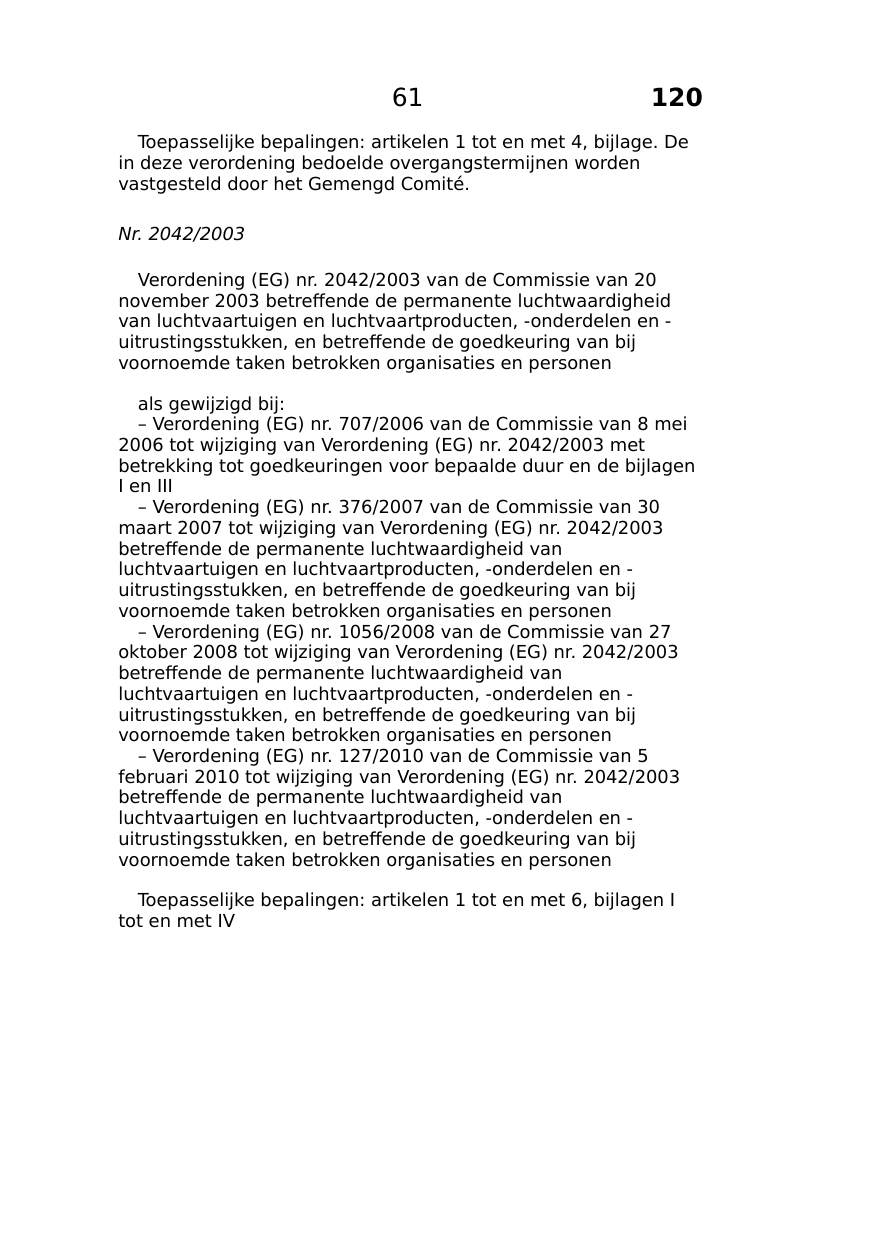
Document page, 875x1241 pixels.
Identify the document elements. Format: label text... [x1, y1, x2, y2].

subtitle Nr. 2042/2003 [118, 224, 703, 245]
text Toepasselijke bepalingen: artikelen 1 tot en met 6, bijlagen I tot en met IV [118, 890, 703, 932]
text – Verordening (EG) nr. 127/2010 van de Commissie van 5 februari 2010 tot wijziging van Verordening (EG) nr. 2042/2003 betreffende de permanente luchtwaardigheid van luchtvaartuigen en luchtvaartproducten, -onderdelen en -uitrustingsstukken, en betreffende de goedkeuring van bij voornoemde taken betrokken organisaties en personen [118, 746, 703, 870]
text – Verordening (EG) nr. 707/2006 van de Commissie van 8 mei 2006 tot wijziging van Verordening (EG) nr. 2042/2003 met betrekking tot goedkeuringen voor bepaalde duur en de bijlagen I en III [118, 414, 703, 497]
text Verordening (EG) nr. 2042/2003 van de Commissie van 20 november 2003 betreffende de permanente luchtwaardigheid van luchtvaartuigen en luchtvaartproducten, -onderdelen en -uitrustingsstukken, en betreffende de goedkeuring van bij voornoemde taken betrokken organisaties en personen [118, 270, 703, 373]
text – Verordening (EG) nr. 1056/2008 van de Commissie van 27 oktober 2008 tot wijziging van Verordening (EG) nr. 2042/2003 betreffende de permanente luchtwaardigheid van luchtvaartuigen en luchtvaartproducten, -onderdelen en -uitrustingsstukken, en betreffende de goedkeuring van bij voornoemde taken betrokken organisaties en personen [118, 621, 703, 746]
text Toepasselijke bepalingen: artikelen 1 tot en met 4, bijlage. De in deze verordening bedoelde overgangstermijnen worden vastgesteld door het Gemengd Comité. [118, 132, 703, 194]
text als gewijzigd bij: [118, 393, 703, 414]
text – Verordening (EG) nr. 376/2007 van de Commissie van 30 maart 2007 tot wijziging van Verordening (EG) nr. 2042/2003 betreffende de permanente luchtwaardigheid van luchtvaartuigen en luchtvaartproducten, -onderdelen en -uitrustingsstukken, en betreffende de goedkeuring van bij voornoemde taken betrokken organisaties en personen [118, 497, 703, 621]
